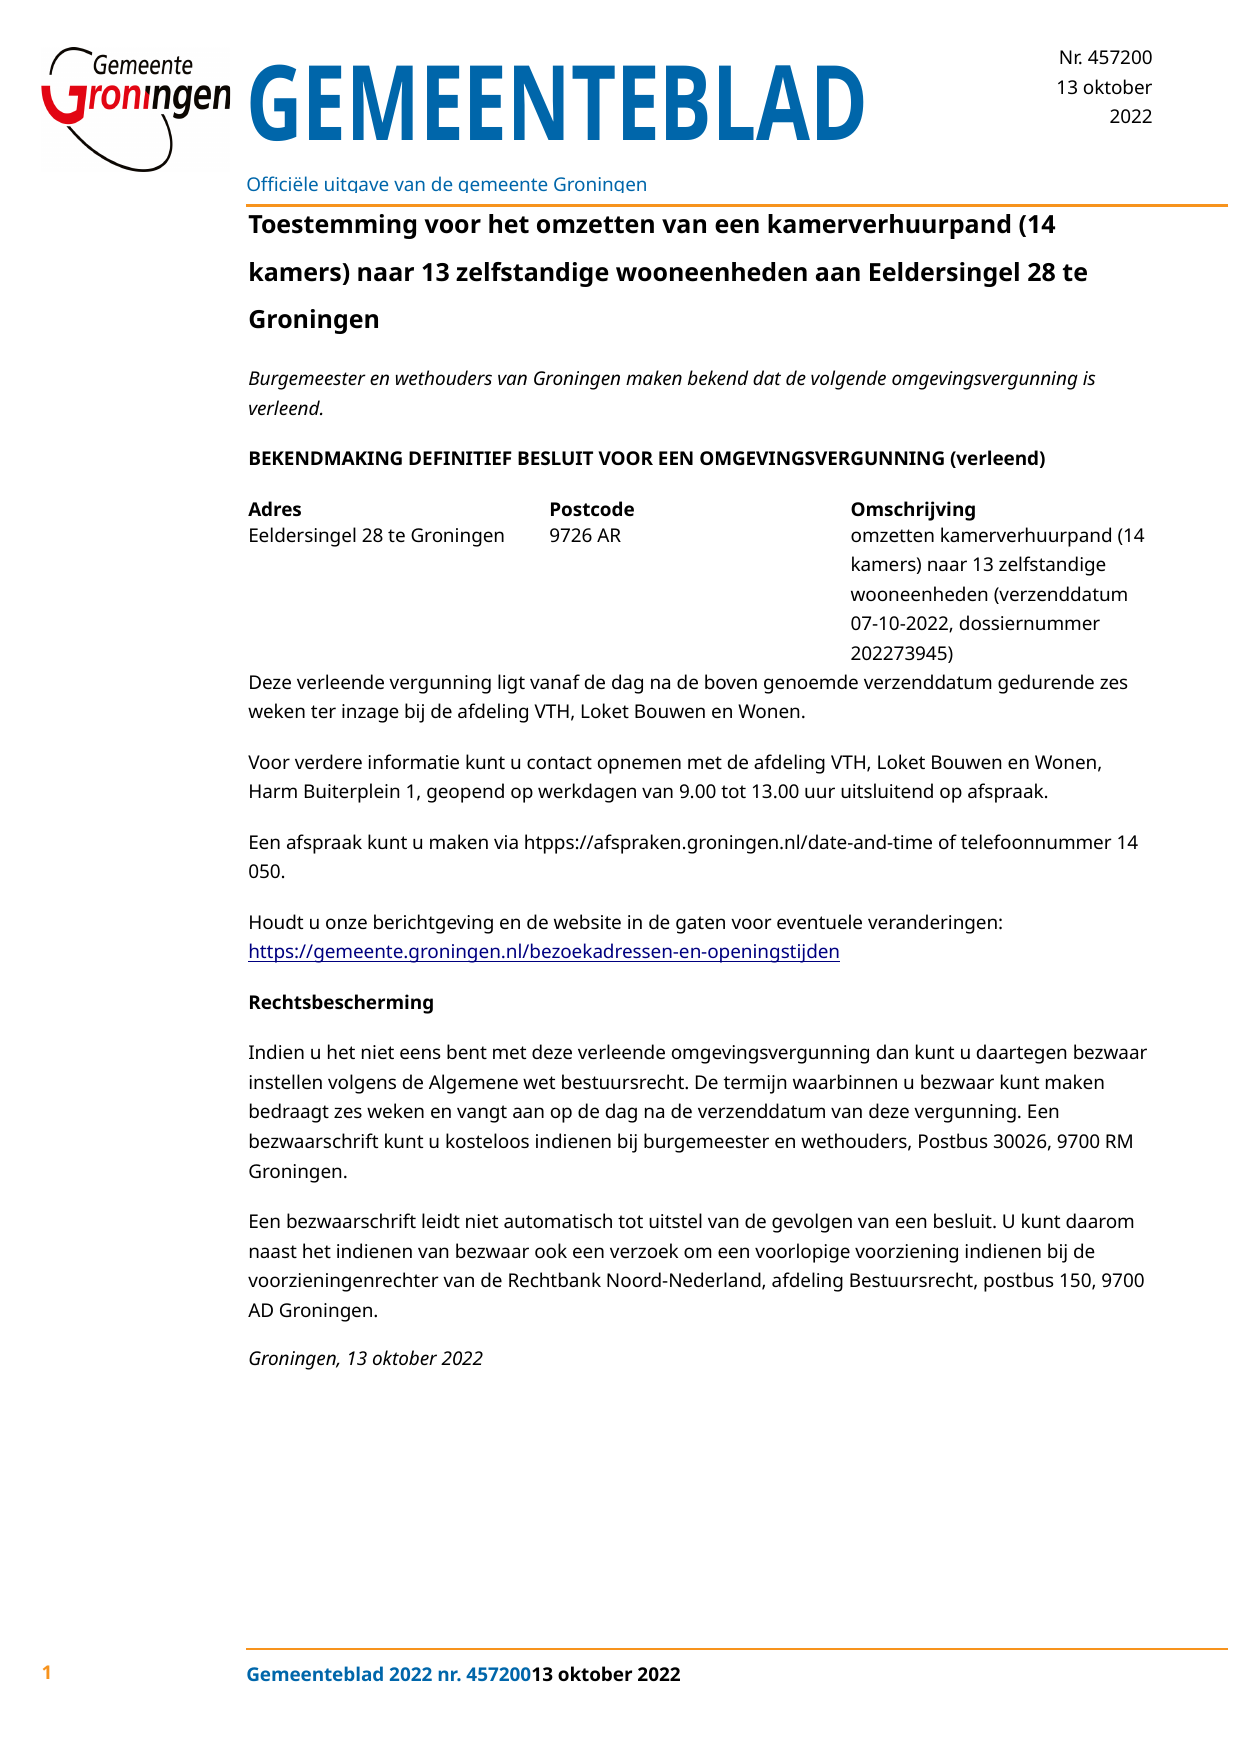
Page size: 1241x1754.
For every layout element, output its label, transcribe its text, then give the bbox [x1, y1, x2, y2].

text Indien u het niet eens bent met deze verleende omgevingsvergunning dan kunt u daartegen bezwaar instellen volgens de Algemene wet bestuursrecht. De termijn waarbinnen u bezwaar kunt maken bedraagt zes weken en vangt aan op de dag na de verzenddatum van deze vergunning. Een bezwaarschrift kunt u kosteloos indienen bij burgemeester en wethouders, Postbus 30026, 9700 RM Groningen. [248, 1039, 1152, 1183]
table_header Postcode [549, 496, 850, 522]
text Een bezwaarschrift leidt niet automatisch tot uitstel van de gevolgen van een besluit. U kunt daarom naast het indienen van bezwaar ook een verzoek om een voorlopige voorziening indienen bij de voorzieningenrechter van de Rechtbank Noord-Nederland, afdeling Bestuursrecht, postbus 150, 9700 AD Groningen. [248, 1208, 1152, 1323]
text Deze verleende vergunning ligt vanaf de dag na de boven genoemde verzenddatum gedurende zes weken ter inzage bij de afdeling VTH, Loket Bouwen en Wonen. [248, 669, 1152, 724]
text Burgemeester en wethouders van Groningen maken bekend dat de volgende omgevingsvergunning is verleend. [248, 366, 1152, 421]
text Houdt u onze berichtgeving en de website in de gaten voor eventuele veranderingen: https://gemeente.groningen.nl/bezoekadressen-en-openingstijden [248, 909, 1152, 964]
table_cell Eeldersingel 28 te Groningen [248, 522, 549, 666]
text Rechtsbescherming [248, 989, 1152, 1015]
text Een afspraak kunt u maken via htpps://afspraken.groningen.nl/date-and-time of telefoonnummer 14 050. [248, 829, 1152, 884]
text Groningen, 13 oktober 2022 [248, 1345, 1152, 1371]
table_header Adres [248, 496, 549, 522]
text BEKENDMAKING DEFINITIEF BESLUIT VOOR EEN OMGEVINGSVERGUNNING (verleend) [248, 446, 1152, 471]
table_cell omzetten kamerverhuurpand (14 kamers) naar 13 zelfstandige wooneenheden (verzenddatum 07-10-2022, dossiernummer 202273945) [850, 522, 1152, 666]
text Voor verdere informatie kunt u contact opnemen met de afdeling VTH, Loket Bouwen en Wonen, Harm Buiterplein 1, geopend op werkdagen van 9.00 tot 13.00 uur uitsluitend op afspraak. [248, 749, 1152, 804]
picture [41, 47, 231, 172]
table_cell 9726 AR [549, 522, 850, 666]
table_header Omschrijving [850, 496, 1152, 522]
text Toestemming voor het omzetten van een kamerverhuurpand (14 kamers) naar 13 zelfstandige wooneenheden aan Eeldersingel 28 te Groningen [248, 207, 1152, 336]
